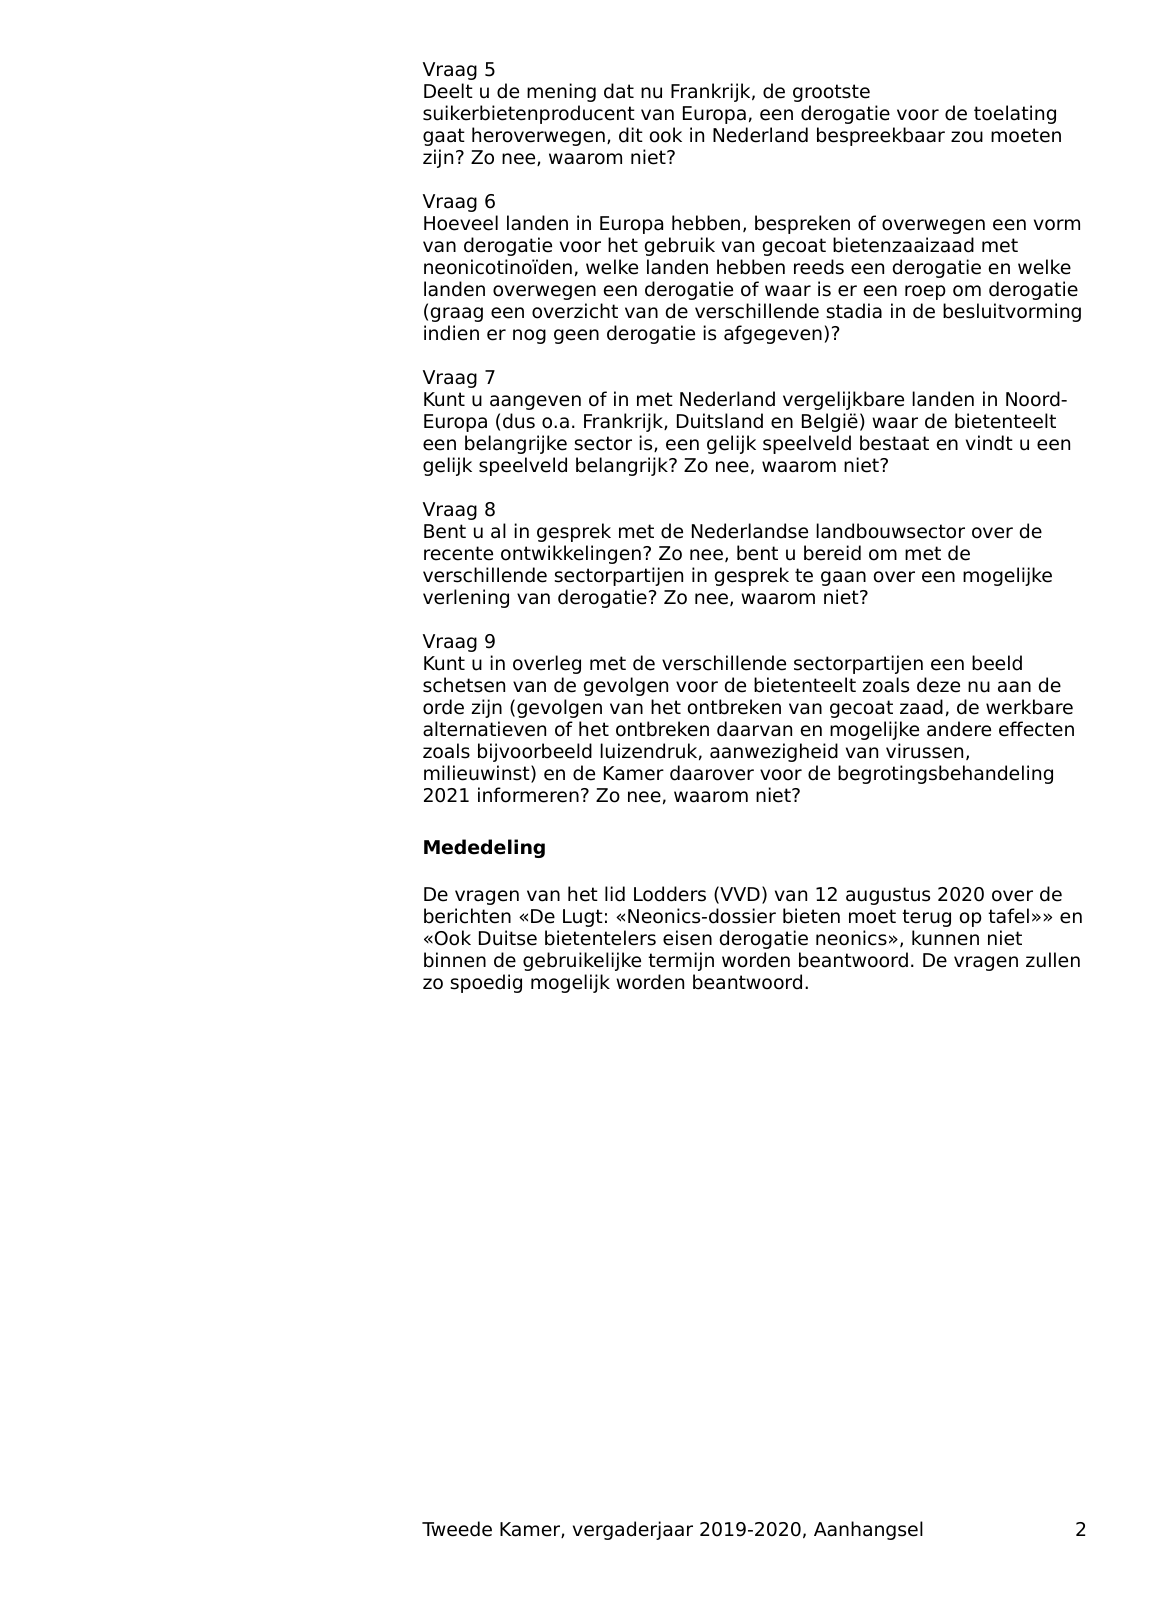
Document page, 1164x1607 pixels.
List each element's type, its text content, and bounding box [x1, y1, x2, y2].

text Vraag 5 [422, 59, 1087, 81]
text Kunt u aangeven of in met Nederland vergelijkbare landen in Noord-Europa (dus o.a. Frankrijk, Duitsland en België) waar de bietenteelt een belangrijke sector is, een gelijk speelveld bestaat en vindt u een gelijk speelveld belangrijk? Zo nee, waarom niet? [422, 389, 1087, 477]
text Kunt u in overleg met de verschillende sectorpartijen een beeld schetsen van de gevolgen voor de bietenteelt zoals deze nu aan de orde zijn (gevolgen van het ontbreken van gecoat zaad, de werkbare alternatieven of het ontbreken daarvan en mogelijke andere effecten zoals bijvoorbeeld luizendruk, aanwezigheid van virussen, milieuwinst) en de Kamer daarover voor de begrotingsbehandeling 2021 informeren? Zo nee, waarom niet? [422, 653, 1087, 807]
text Vraag 8 [422, 499, 1087, 521]
subtitle Mededeling [422, 837, 1087, 859]
text Vraag 9 [422, 631, 1087, 653]
text Deelt u de mening dat nu Frankrijk, de grootste suikerbietenproducent van Europa, een derogatie voor de toelating gaat heroverwegen, dit ook in Nederland bespreekbaar zou moeten zijn? Zo nee, waarom niet? [422, 81, 1087, 169]
text Bent u al in gesprek met de Nederlandse landbouwsector over de recente ontwikkelingen? Zo nee, bent u bereid om met de verschillende sectorpartijen in gesprek te gaan over een mogelijke verlening van derogatie? Zo nee, waarom niet? [422, 521, 1087, 609]
text Hoeveel landen in Europa hebben, bespreken of overwegen een vorm van derogatie voor het gebruik van gecoat bietenzaaizaad met neonicotinoïden, welke landen hebben reeds een derogatie en welke landen overwegen een derogatie of waar is er een roep om derogatie (graag een overzicht van de verschillende stadia in de besluitvorming indien er nog geen derogatie is afgegeven)? [422, 213, 1087, 345]
text Vraag 6 [422, 191, 1087, 213]
text Vraag 7 [422, 367, 1087, 389]
text De vragen van het lid Lodders (VVD) van 12 augustus 2020 over de berichten «De Lugt: «Neonics-dossier bieten moet terug op tafel»» en «Ook Duitse bietentelers eisen derogatie neonics», kunnen niet binnen de gebruikelijke termijn worden beantwoord. De vragen zullen zo spoedig mogelijk worden beantwoord. [422, 884, 1087, 994]
